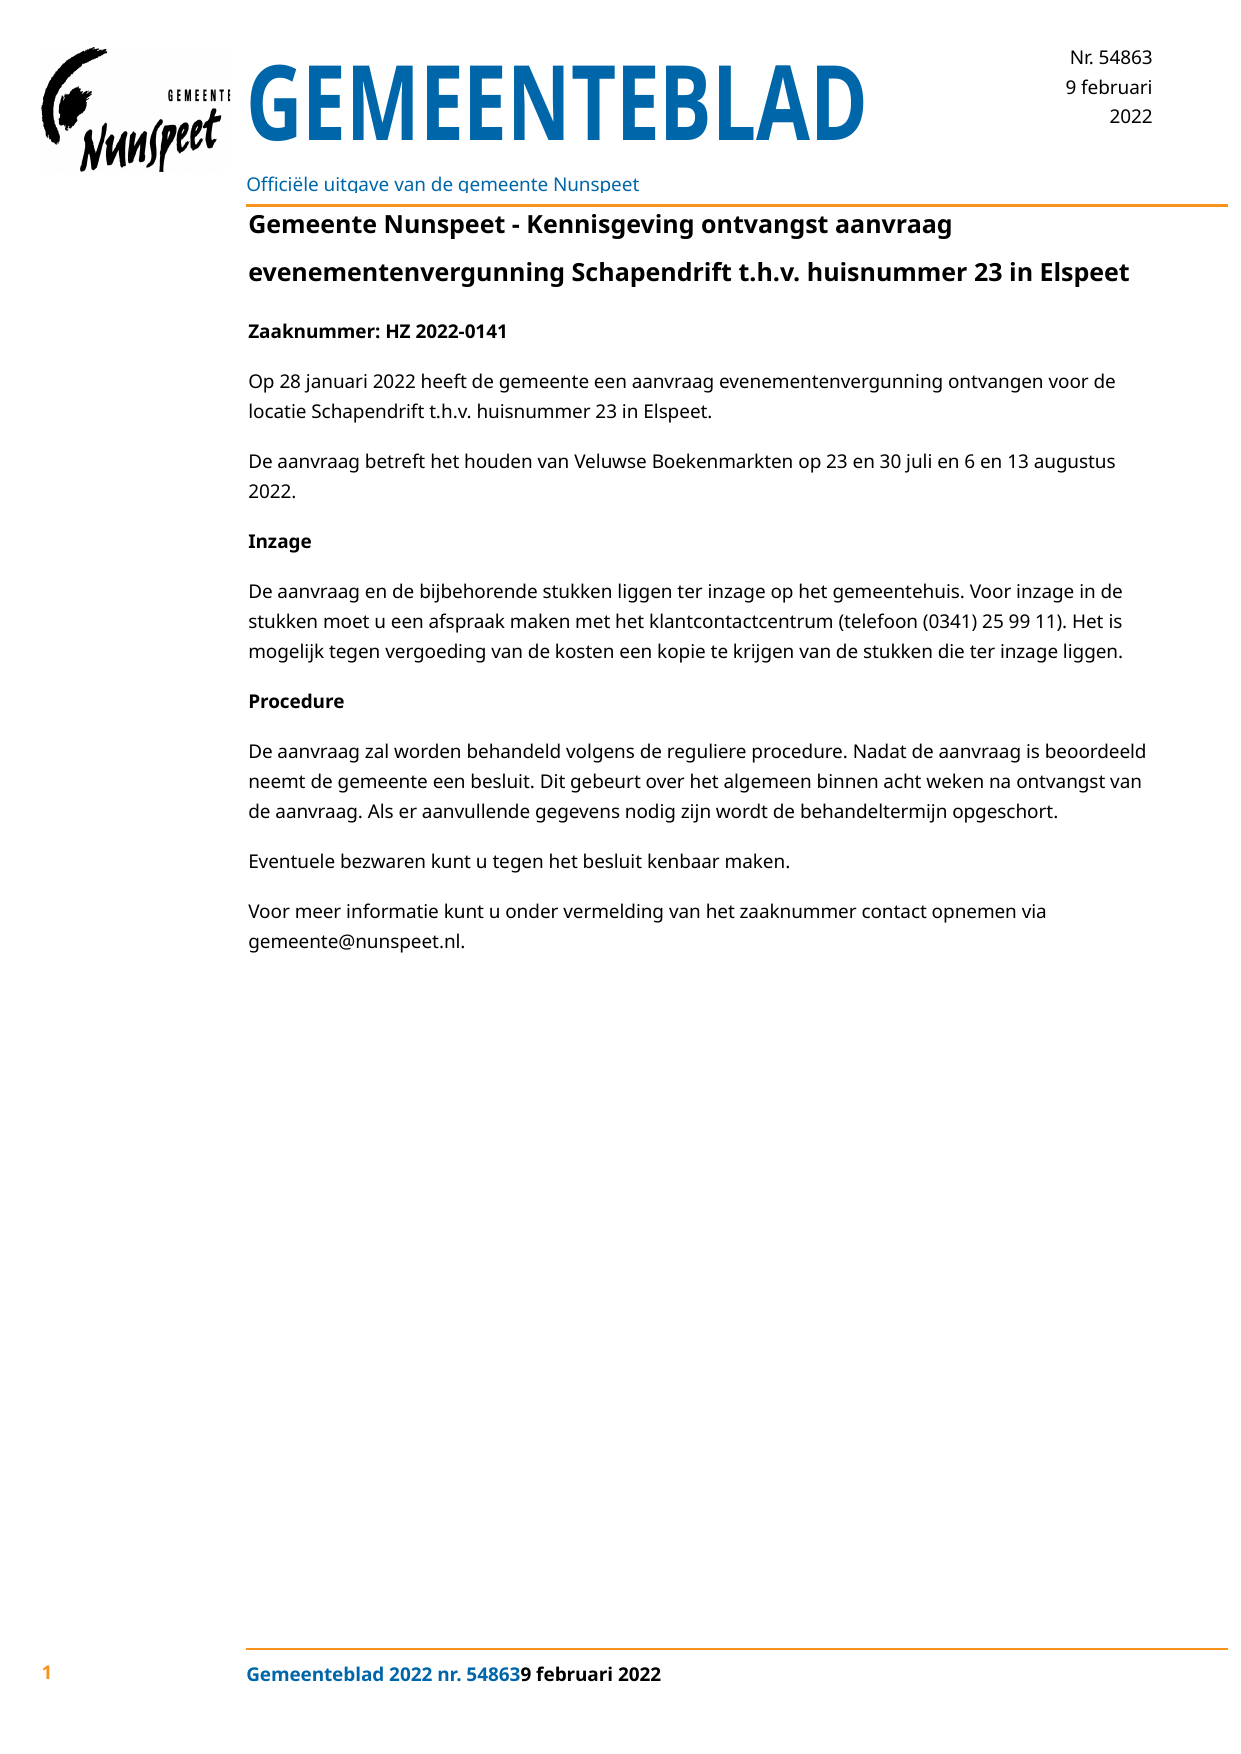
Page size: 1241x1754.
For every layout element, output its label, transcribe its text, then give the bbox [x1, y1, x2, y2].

text Eventuele bezwaren kunt u tegen het besluit kenbaar maken. [248, 848, 1152, 874]
text De aanvraag betreft het houden van Veluwse Boekenmarkten op 23 en 30 juli en 6 en 13 augustus 2022. [248, 448, 1152, 504]
text Inzage [248, 528, 1152, 554]
text Zaaknummer: HZ 2022-0141 [248, 318, 1152, 344]
text Gemeente Nunspeet - Kennisgeving ontvangst aanvraag evenementenvergunning Schapendrift t.h.v. huisnummer 23 in Elspeet [248, 207, 1152, 288]
picture [41, 47, 231, 172]
text Voor meer informatie kunt u onder vermelding van het zaaknummer contact opnemen via gemeente@nunspeet.nl. [248, 899, 1152, 954]
text Procedure [248, 688, 1152, 714]
text De aanvraag en de bijbehorende stukken liggen ter inzage op het gemeentehuis. Voor inzage in de stukken moet u een afspraak maken met het klantcontactcentrum (telefoon (0341) 25 99 11). Het is mogelijk tegen vergoeding van de kosten een kopie te krijgen van de stukken die ter inzage liggen. [248, 579, 1152, 664]
text Op 28 januari 2022 heeft de gemeente een aanvraag evenementenvergunning ontvangen voor de locatie Schapendrift t.h.v. huisnummer 23 in Elspeet. [248, 368, 1152, 424]
text De aanvraag zal worden behandeld volgens de reguliere procedure. Nadat de aanvraag is beoordeeld neemt de gemeente een besluit. Dit gebeurt over het algemeen binnen acht weken na ontvangst van de aanvraag. Als er aanvullende gegevens nodig zijn wordt de behandeltermijn opgeschort. [248, 739, 1152, 824]
